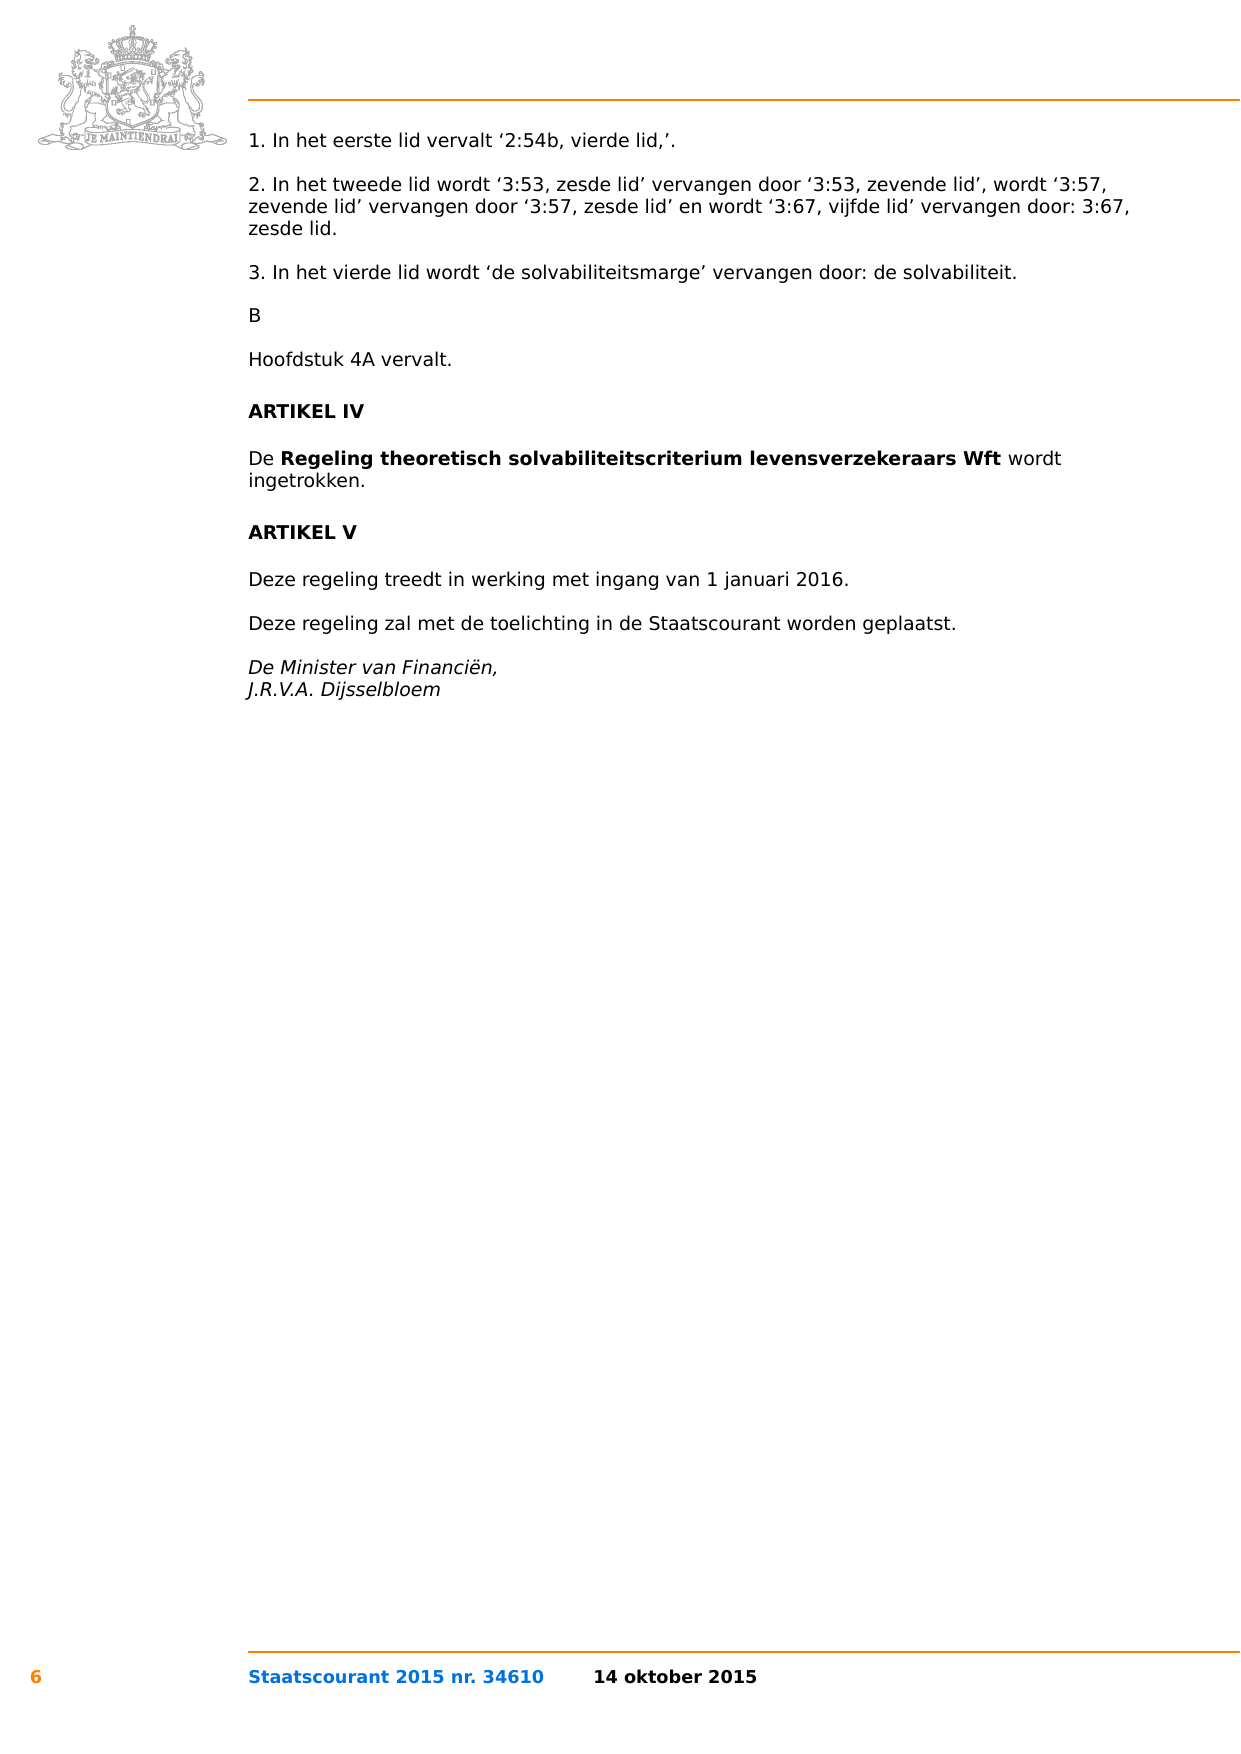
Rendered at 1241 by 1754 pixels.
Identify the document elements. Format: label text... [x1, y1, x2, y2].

text Deze regeling treedt in werking met ingang van 1 januari 2016. [248, 569, 1163, 591]
text De Minister van Financiën, J.R.V.A. Dijsselbloem [248, 657, 1163, 701]
picture [38, 25, 227, 150]
subtitle ARTIKEL V [248, 522, 1163, 544]
text 3. In het vierde lid wordt ‘de solvabiliteitsmarge’ vervangen door: de solvabiliteit. [248, 262, 1163, 283]
text De Regeling theoretisch solvabiliteitscriterium levensverzekeraars Wft wordt ingetrokken. [248, 448, 1163, 492]
text B [248, 305, 1163, 327]
text Hoofdstuk 4A vervalt. [248, 349, 1163, 371]
subtitle ARTIKEL IV [248, 401, 1163, 423]
text Deze regeling zal met de toelichting in de Staatscourant worden geplaatst. [248, 613, 1163, 635]
text 1. In het eerste lid vervalt ‘2:54b, vierde lid,’. [248, 130, 1163, 152]
text 2. In het tweede lid wordt ‘3:53, zesde lid’ vervangen door ‘3:53, zevende lid’, wordt ‘3:57, zevende lid’ vervangen door ‘3:57, zesde lid’ en wordt ‘3:67, vijfde lid’ vervangen door: 3:67, zesde lid. [248, 174, 1163, 240]
